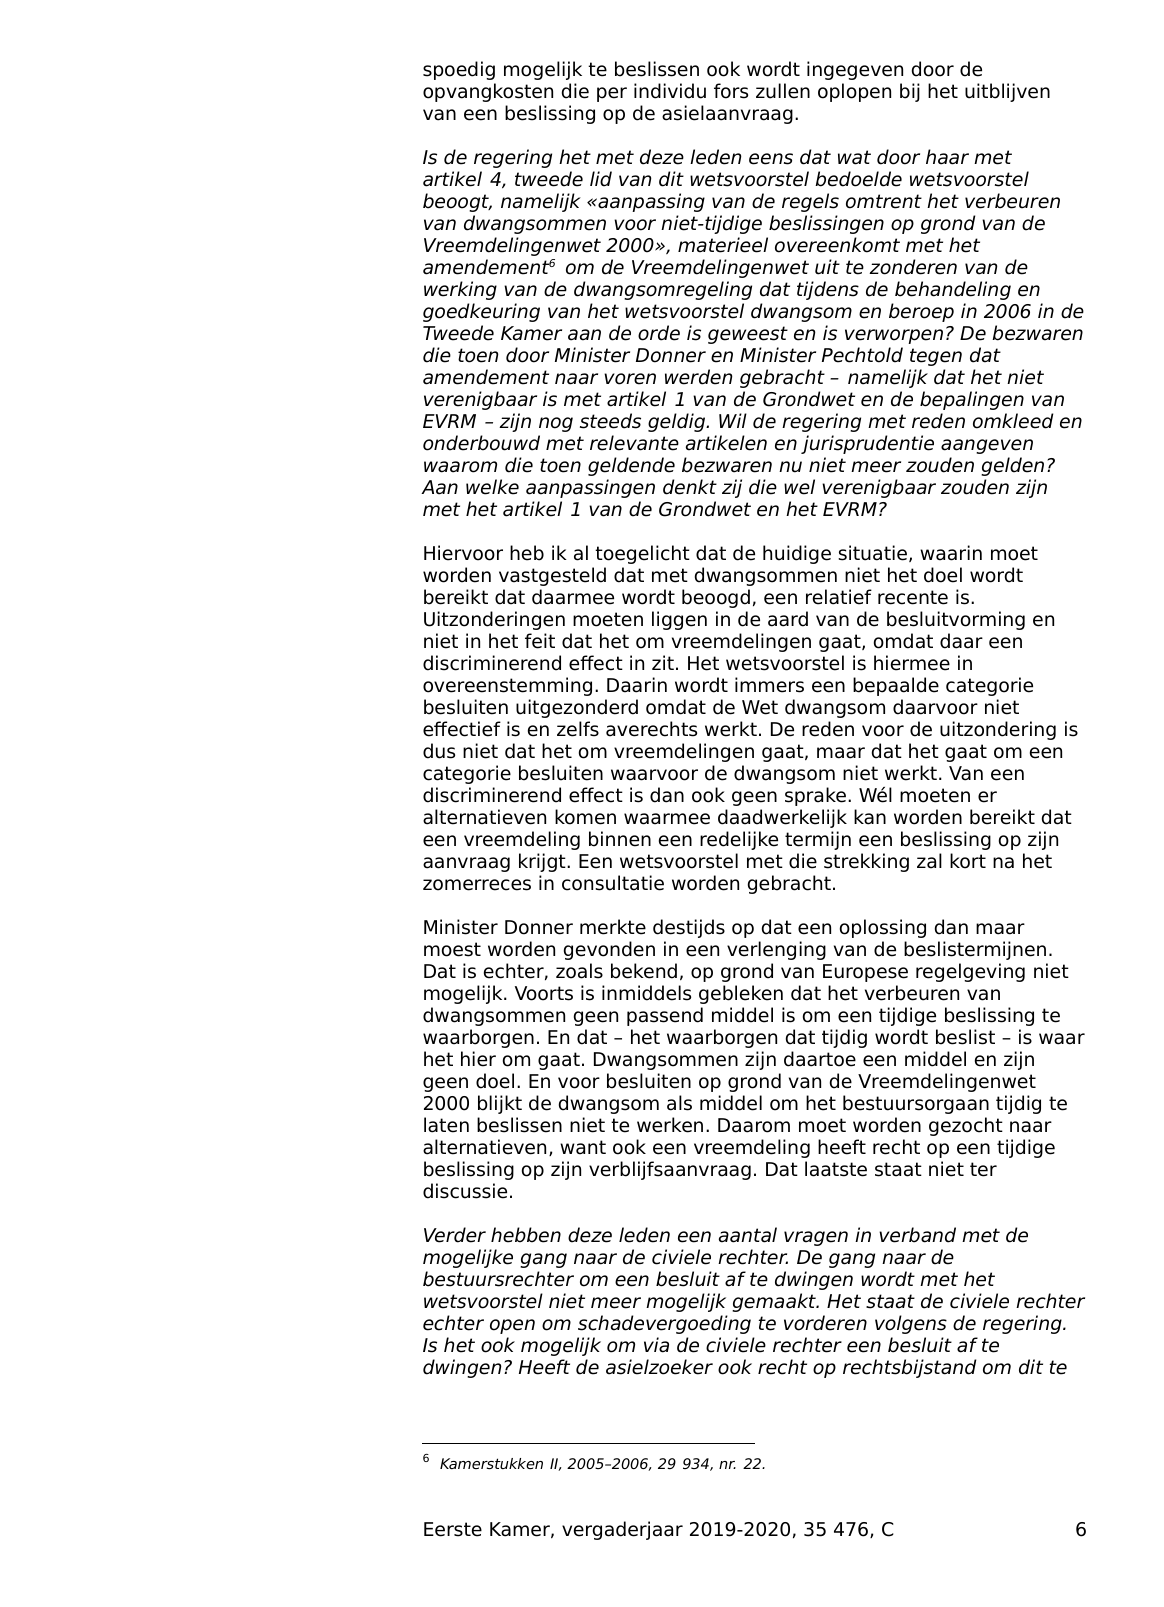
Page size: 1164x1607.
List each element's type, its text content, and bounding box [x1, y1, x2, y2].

text Kamerstukken II, 2005–2006, 29 934, nr. 22. [422, 1452, 1087, 1474]
text Minister Donner merkte destijds op dat een oplossing dan maar moest worden gevonden in een verlenging van de beslistermijnen. Dat is echter, zoals bekend, op grond van Europese regelgeving niet mogelijk. Voorts is inmiddels gebleken dat het verbeuren van dwangsommen geen passend middel is om een tijdige beslissing te waarborgen. En dat – het waarborgen dat tijdig wordt beslist – is waar het hier om gaat. Dwangsommen zijn daartoe een middel en zijn geen doel. En voor besluiten op grond van de Vreemdelingenwet 2000 blijkt de dwangsom als middel om het bestuursorgaan tijdig te laten beslissen niet te werken. Daarom moet worden gezocht naar alternatieven, want ook een vreemdeling heeft recht op een tijdige beslissing op zijn verblijfsaanvraag. Dat laatste staat niet ter discussie. [422, 917, 1087, 1203]
text Is de regering het met deze leden eens dat wat door haar met artikel 4, tweede lid van dit wetsvoorstel bedoelde wetsvoorstel beoogt, namelijk «aanpassing van de regels omtrent het verbeuren van dwangsommen voor niet-tijdige beslissingen op grond van de Vreemdelingenwet 2000», materieel overeenkomt met het amendement om de Vreemdelingenwet uit te zonderen van de werking van de dwangsomregeling dat tijdens de behandeling en goedkeuring van het wetsvoorstel dwangsom en beroep in 2006 in de Tweede Kamer aan de orde is geweest en is verworpen? De bezwaren die toen door Minister Donner en Minister Pechtold tegen dat amendement naar voren werden gebracht – namelijk dat het niet verenigbaar is met artikel 1 van de Grondwet en de bepalingen van EVRM – zijn nog steeds geldig. Wil de regering met reden omkleed en onderbouwd met relevante artikelen en jurisprudentie aangeven waarom die toen geldende bezwaren nu niet meer zouden gelden? Aan welke aanpassingen denkt zij die wel verenigbaar zouden zijn met het artikel 1 van de Grondwet en het EVRM? [422, 147, 1087, 521]
text Hiervoor heb ik al toegelicht dat de huidige situatie, waarin moet worden vastgesteld dat met dwangsommen niet het doel wordt bereikt dat daarmee wordt beoogd, een relatief recente is. Uitzonderingen moeten liggen in de aard van de besluitvorming en niet in het feit dat het om vreemdelingen gaat, omdat daar een discriminerend effect in zit. Het wetsvoorstel is hiermee in overeenstemming. Daarin wordt immers een bepaalde categorie besluiten uitgezonderd omdat de Wet dwangsom daarvoor niet effectief is en zelfs averechts werkt. De reden voor de uitzondering is dus niet dat het om vreemdelingen gaat, maar dat het gaat om een categorie besluiten waarvoor de dwangsom niet werkt. Van een discriminerend effect is dan ook geen sprake. Wél moeten er alternatieven komen waarmee daadwerkelijk kan worden bereikt dat een vreemdeling binnen een redelijke termijn een beslissing op zijn aanvraag krijgt. Een wetsvoorstel met die strekking zal kort na het zomerreces in consultatie worden gebracht. [422, 543, 1087, 895]
text Verder hebben deze leden een aantal vragen in verband met de mogelijke gang naar de civiele rechter. De gang naar de bestuursrechter om een besluit af te dwingen wordt met het wetsvoorstel niet meer mogelijk gemaakt. Het staat de civiele rechter echter open om schadevergoeding te vorderen volgens de regering. Is het ook mogelijk om via de civiele rechter een besluit af te dwingen? Heeft de asielzoeker ook recht op rechtsbijstand om dit te [422, 1225, 1087, 1379]
text spoedig mogelijk te beslissen ook wordt ingegeven door de opvangkosten die per individu fors zullen oplopen bij het uitblijven van een beslissing op de asielaanvraag. [422, 59, 1087, 125]
